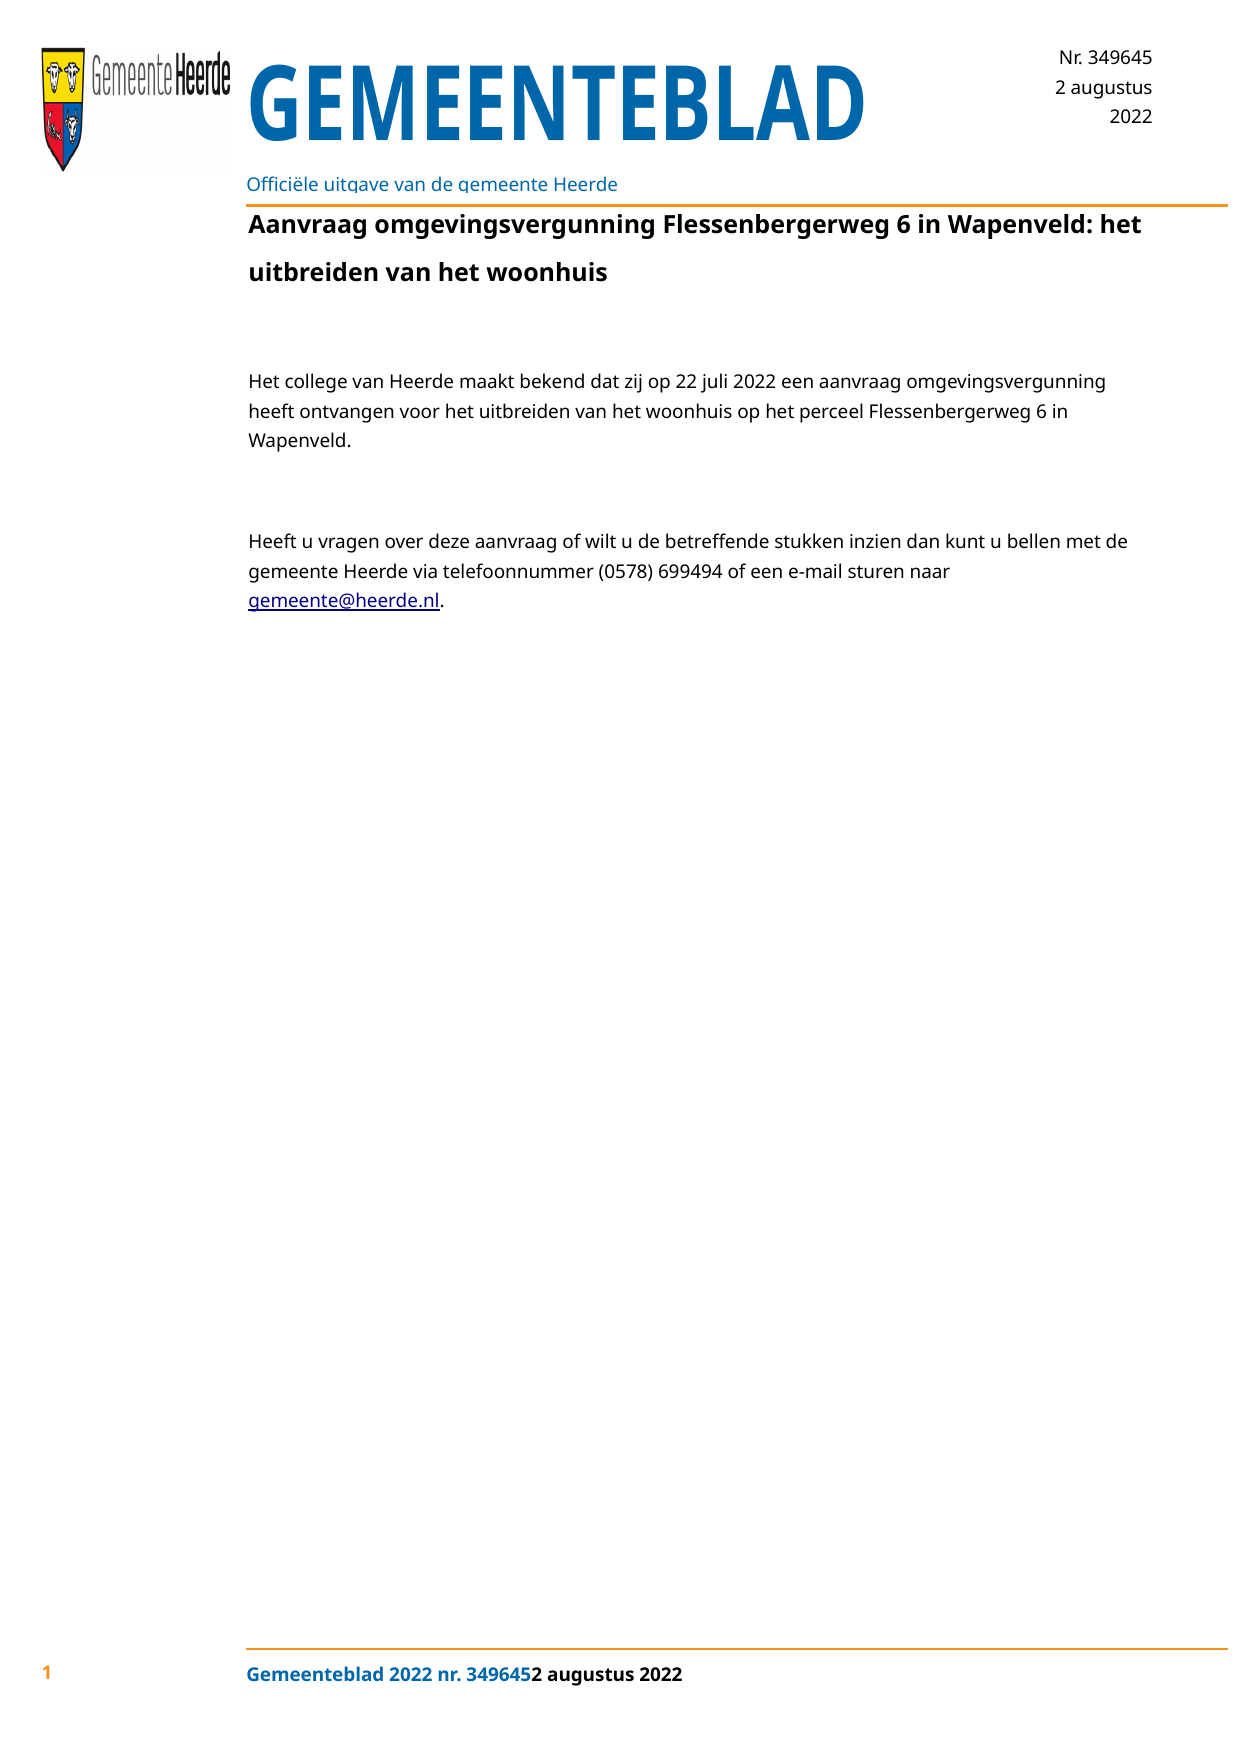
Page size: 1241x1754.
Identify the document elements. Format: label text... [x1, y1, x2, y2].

text Heeft u vragen over deze aanvraag of wilt u de betreffende stukken inzien dan kunt u bellen met de gemeente Heerde via telefoonnummer (0578) 699494 of een e-mail sturen naar gemeente@heerde.nl. [248, 528, 1152, 613]
text Aanvraag omgevingsvergunning Flessenbergerweg 6 in Wapenveld: het uitbreiden van het woonhuis [248, 207, 1152, 288]
picture [41, 47, 231, 172]
text Het college van Heerde maakt bekend dat zij op 22 juli 2022 een aanvraag omgevingsvergunning heeft ontvangen voor het uitbreiden van het woonhuis op het perceel Flessenbergerweg 6 in Wapenveld. [248, 368, 1152, 453]
